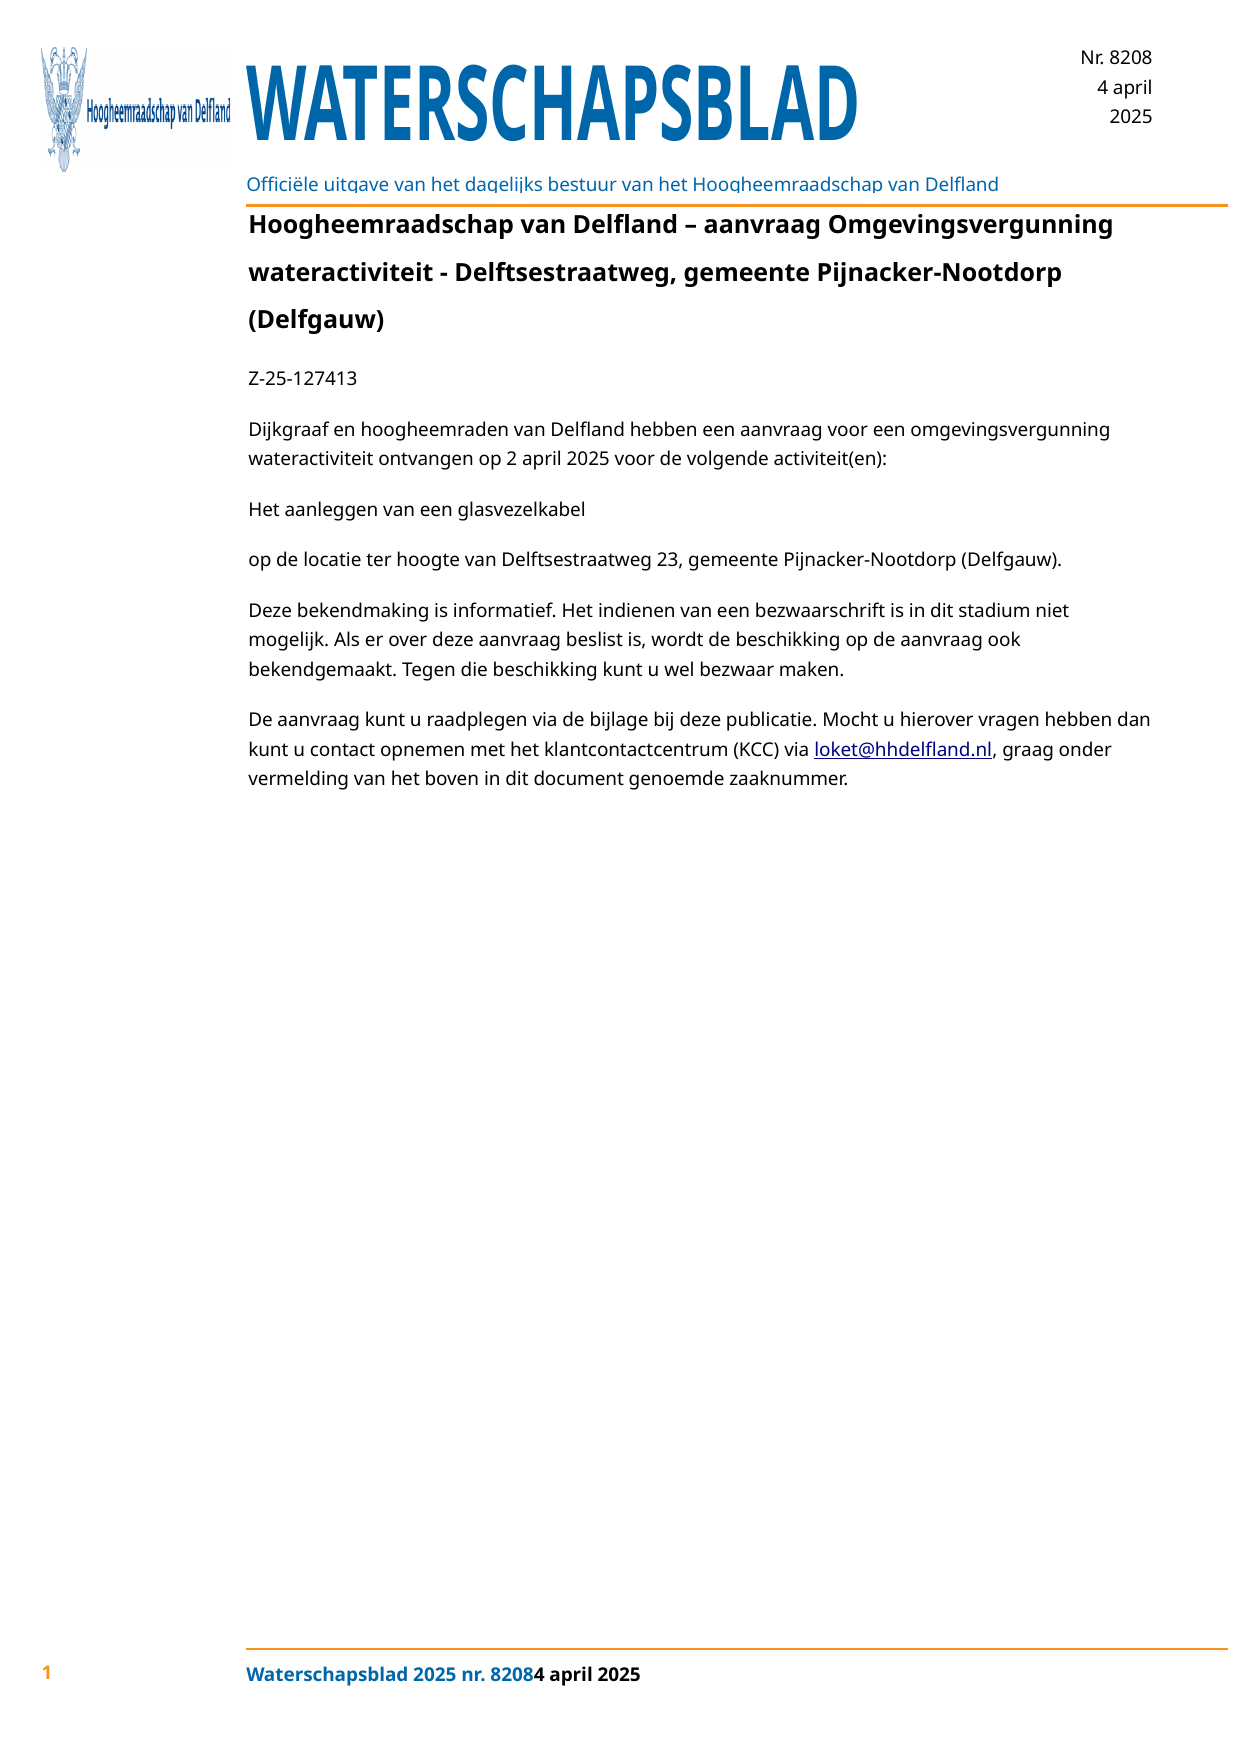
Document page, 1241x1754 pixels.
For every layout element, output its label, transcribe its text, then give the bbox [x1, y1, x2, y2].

text Deze bekendmaking is informatief. Het indienen van een bezwaarschrift is in dit stadium niet mogelijk. Als er over deze aanvraag beslist is, wordt de beschikking op de aanvraag ook bekendgemaakt. Tegen die beschikking kunt u wel bezwaar maken. [248, 597, 1152, 682]
text Dijkgraaf en hoogheemraden van Delfland hebben een aanvraag voor een omgevingsvergunning wateractiviteit ontvangen op 2 april 2025 voor de volgende activiteit(en): [248, 416, 1152, 471]
picture [41, 47, 231, 172]
text Hoogheemraadschap van Delfland – aanvraag Omgevingsvergunning wateractiviteit - Delftsestraatweg, gemeente Pijnacker-Nootdorp (Delfgauw) [248, 207, 1152, 336]
text op de locatie ter hoogte van Delftsestraatweg 23, gemeente Pijnacker-Nootdorp (Delfgauw). [248, 546, 1152, 572]
text De aanvraag kunt u raadplegen via de bijlage bij deze publicatie. Mocht u hierover vragen hebben dan kunt u contact opnemen met het klantcontactcentrum (KCC) via loket@hhdelfland.nl, graag onder vermelding van het boven in dit document genoemde zaaknummer. [248, 706, 1152, 791]
text Het aanleggen van een glasvezelkabel [248, 496, 1152, 522]
text Z-25-127413 [248, 366, 1152, 391]
